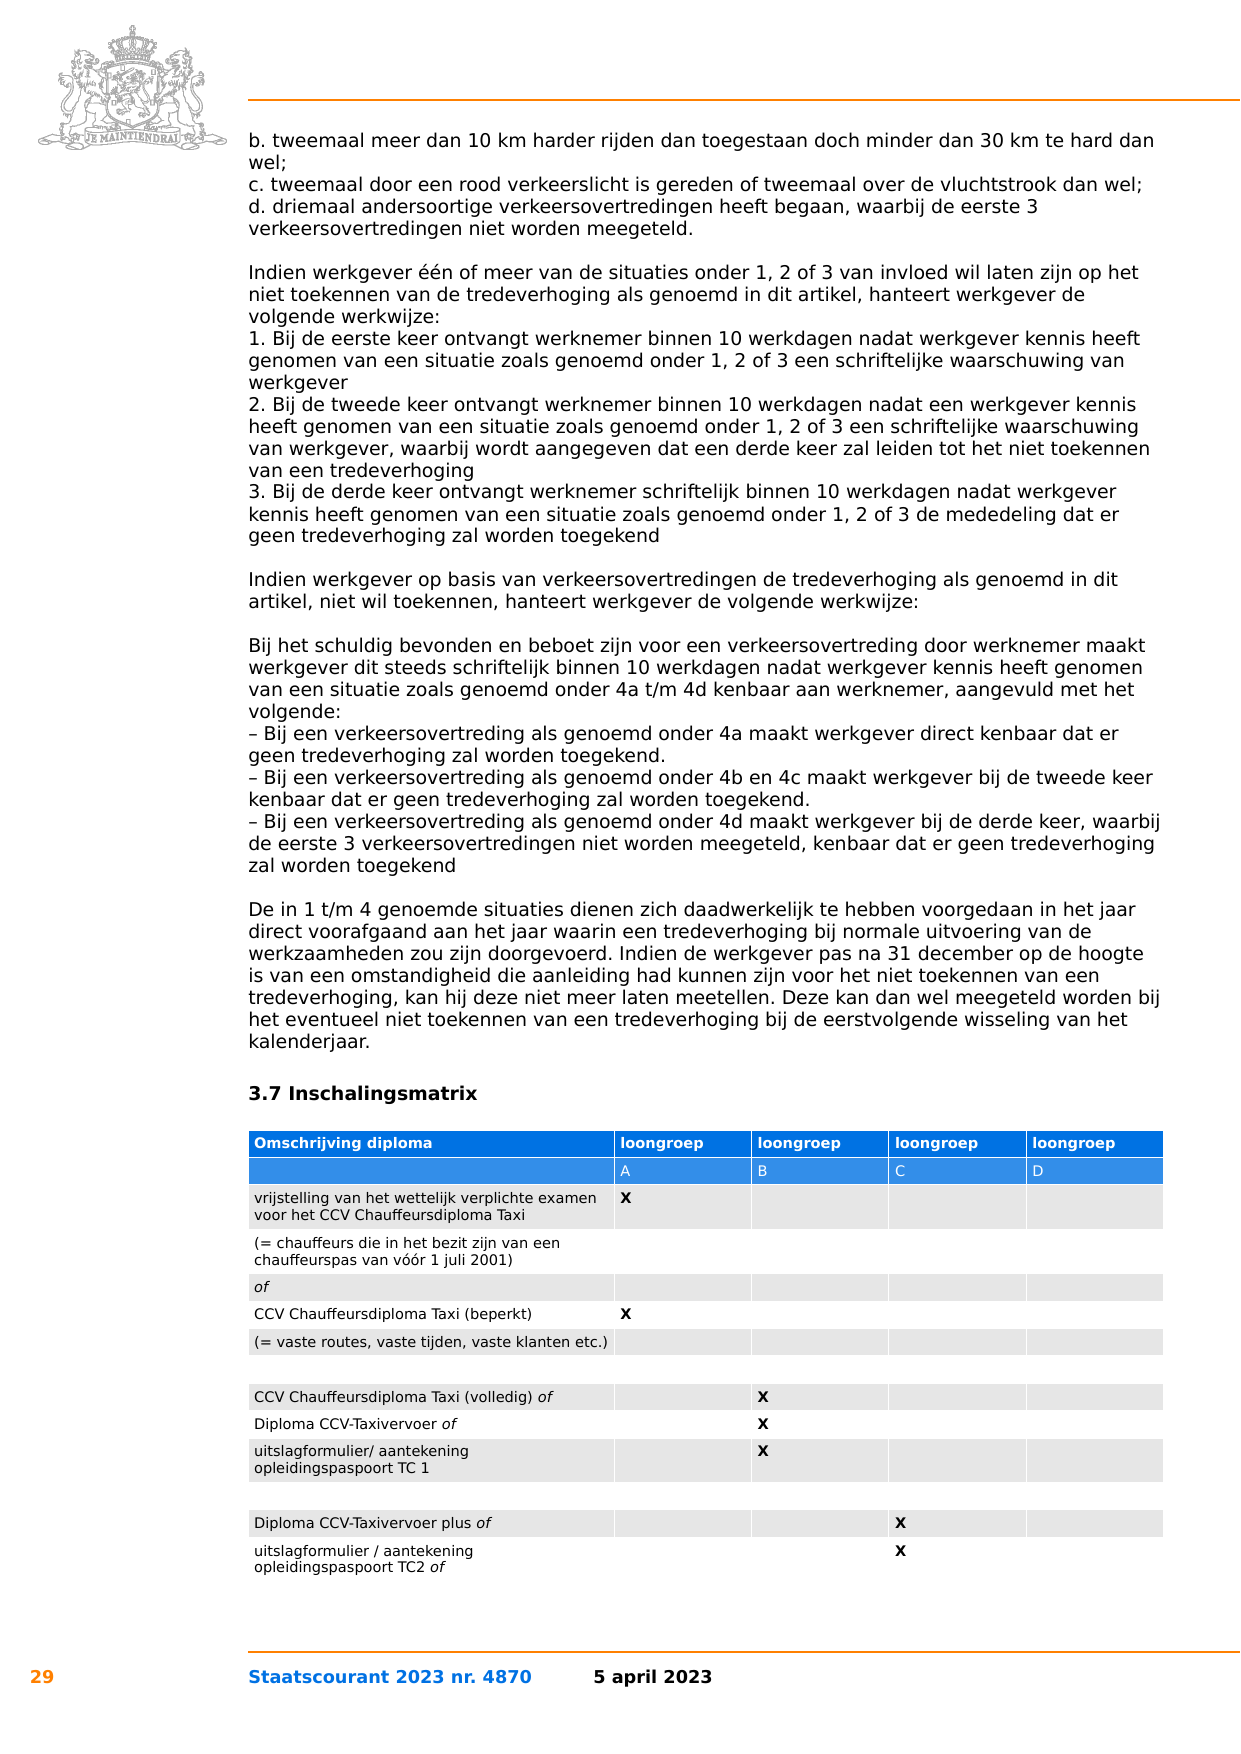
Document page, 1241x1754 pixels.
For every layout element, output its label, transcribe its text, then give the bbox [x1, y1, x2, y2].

table_cell [1027, 1538, 1163, 1581]
table_cell X [889, 1510, 1026, 1537]
table_cell [1027, 1185, 1163, 1229]
table_cell [1027, 1411, 1163, 1437]
table_cell [889, 1439, 1026, 1482]
text d. driemaal andersoortige verkeersovertredingen heeft begaan, waarbij de eerste 3 verkeersovertredingen niet worden meegeteld. [248, 196, 1163, 240]
table_cell X [752, 1384, 888, 1410]
table_cell [889, 1185, 1026, 1229]
text c. tweemaal door een rood verkeerslicht is gereden of tweemaal over de vluchtstrook dan wel; [248, 174, 1163, 196]
table_cell of [249, 1274, 614, 1301]
table_cell [615, 1329, 751, 1355]
table_cell [889, 1230, 1026, 1273]
table_cell (= chauffeurs die in het bezit zijn van een chauffeurspas van vóór 1 juli 2001) [249, 1230, 614, 1273]
text b. tweemaal meer dan 10 km harder rijden dan toegestaan doch minder dan 30 km te hard dan wel; [248, 130, 1163, 174]
table_cell [1027, 1274, 1163, 1301]
table_cell [752, 1483, 888, 1509]
table_cell [889, 1356, 1026, 1383]
table_cell X [889, 1538, 1026, 1581]
table_cell (= vaste routes, vaste tijden, vaste klanten etc.) [249, 1329, 614, 1355]
table_cell [752, 1510, 888, 1537]
table_cell X [752, 1411, 888, 1437]
table_header loongroep [889, 1131, 1026, 1157]
text Indien werkgever op basis van verkeersovertredingen de tredeverhoging als genoemd in dit artikel, niet wil toekennen, hanteert werkgever de volgende werkwijze: [248, 569, 1163, 613]
text De in 1 t/m 4 genoemde situaties dienen zich daadwerkelijk te hebben voorgedaan in het jaar direct voorafgaand aan het jaar waarin een tredeverhoging bij normale uitvoering van de werkzaamheden zou zijn doorgevoerd. Indien de werkgever pas na 31 december op de hoogte is van een omstandigheid die aanleiding had kunnen zijn voor het niet toekennen van een tredeverhoging, kan hij deze niet meer laten meetellen. Deze kan dan wel meegeteld worden bij het eventueel niet toekennen van een tredeverhoging bij de eerstvolgende wisseling van het kalenderjaar. [248, 899, 1163, 1053]
table_cell X [752, 1439, 888, 1482]
table_cell [615, 1439, 751, 1482]
table_cell vrijstelling van het wettelijk verplichte examen voor het CCV Chauffeursdiploma Taxi [249, 1185, 614, 1229]
table_header loongroep [615, 1131, 751, 1157]
table_cell [615, 1483, 751, 1509]
text – Bij een verkeersovertreding als genoemd onder 4b en 4c maakt werkgever bij de tweede keer kenbaar dat er geen tredeverhoging zal worden toegekend. [248, 767, 1163, 811]
table_cell B [752, 1158, 888, 1184]
table_cell [1027, 1510, 1163, 1537]
table_cell X [615, 1185, 751, 1229]
text Indien werkgever één of meer van de situaties onder 1, 2 of 3 van invloed wil laten zijn op het niet toekennen van de tredeverhoging als genoemd in dit artikel, hanteert werkgever de volgende werkwijze: [248, 262, 1163, 328]
table_cell [889, 1329, 1026, 1355]
table_cell [752, 1230, 888, 1273]
table_cell Diploma CCV-Taxivervoer of [249, 1411, 614, 1437]
subtitle 3.7 Inschalingsmatrix [248, 1083, 1163, 1104]
table_cell [752, 1356, 888, 1383]
table_cell A [615, 1158, 751, 1184]
table_header loongroep [752, 1131, 888, 1157]
table_cell [752, 1185, 888, 1229]
table_cell uitslagformulier / aantekening opleidingspaspoort TC2 of [249, 1538, 614, 1581]
table_cell [615, 1538, 751, 1581]
table_cell [889, 1411, 1026, 1437]
table_cell C [889, 1158, 1026, 1184]
table_cell uitslagformulier/ aantekening opleidingspaspoort TC 1 [249, 1439, 614, 1482]
table_cell CCV Chauffeursdiploma Taxi (beperkt) [249, 1302, 614, 1328]
table_cell [1027, 1230, 1163, 1273]
table_cell [1027, 1384, 1163, 1410]
table_header loongroep [1027, 1131, 1163, 1157]
picture [38, 25, 227, 150]
table_cell X [615, 1302, 751, 1328]
table_cell [752, 1538, 888, 1581]
table_cell [615, 1356, 751, 1383]
table_cell [615, 1510, 751, 1537]
table_cell Diploma CCV-Taxivervoer plus of [249, 1510, 614, 1537]
text 3. Bij de derde keer ontvangt werknemer schriftelijk binnen 10 werkdagen nadat werkgever kennis heeft genomen van een situatie zoals genoemd onder 1, 2 of 3 de mededeling dat er geen tredeverhoging zal worden toegekend [248, 481, 1163, 547]
table_cell [889, 1274, 1026, 1301]
table_cell [752, 1329, 888, 1355]
table_cell [615, 1274, 751, 1301]
text 1. Bij de eerste keer ontvangt werknemer binnen 10 werkdagen nadat werkgever kennis heeft genomen van een situatie zoals genoemd onder 1, 2 of 3 een schriftelijke waarschuwing van werkgever [248, 328, 1163, 393]
table_cell [1027, 1483, 1163, 1509]
table_cell CCV Chauffeursdiploma Taxi (volledig) of [249, 1384, 614, 1410]
table_cell [1027, 1329, 1163, 1355]
text Bij het schuldig bevonden en beboet zijn voor een verkeersovertreding door werknemer maakt werkgever dit steeds schriftelijk binnen 10 werkdagen nadat werkgever kennis heeft genomen van een situatie zoals genoemd onder 4a t/m 4d kenbaar aan werknemer, aangevuld met het volgende: [248, 635, 1163, 723]
table_cell [889, 1384, 1026, 1410]
table_cell [889, 1302, 1026, 1328]
table_cell [752, 1274, 888, 1301]
table_cell [249, 1158, 614, 1184]
table_cell [1027, 1356, 1163, 1383]
text – Bij een verkeersovertreding als genoemd onder 4d maakt werkgever bij de derde keer, waarbij de eerste 3 verkeersovertredingen niet worden meegeteld, kenbaar dat er geen tredeverhoging zal worden toegekend [248, 811, 1163, 877]
table_cell [1027, 1302, 1163, 1328]
table_cell [615, 1230, 751, 1273]
table_cell [752, 1302, 888, 1328]
table_cell [1027, 1439, 1163, 1482]
table_cell [889, 1483, 1026, 1509]
text – Bij een verkeersovertreding als genoemd onder 4a maakt werkgever direct kenbaar dat er geen tredeverhoging zal worden toegekend. [248, 723, 1163, 767]
table_header Omschrijving diploma [249, 1131, 614, 1157]
table_cell [615, 1384, 751, 1410]
text 2. Bij de tweede keer ontvangt werknemer binnen 10 werkdagen nadat een werkgever kennis heeft genomen van een situatie zoals genoemd onder 1, 2 of 3 een schriftelijke waarschuwing van werkgever, waarbij wordt aangegeven dat een derde keer zal leiden tot het niet toekennen van een tredeverhoging [248, 393, 1163, 481]
table_cell [249, 1356, 614, 1383]
table_cell D [1027, 1158, 1163, 1184]
table_cell [249, 1483, 614, 1509]
table_cell [615, 1411, 751, 1437]
